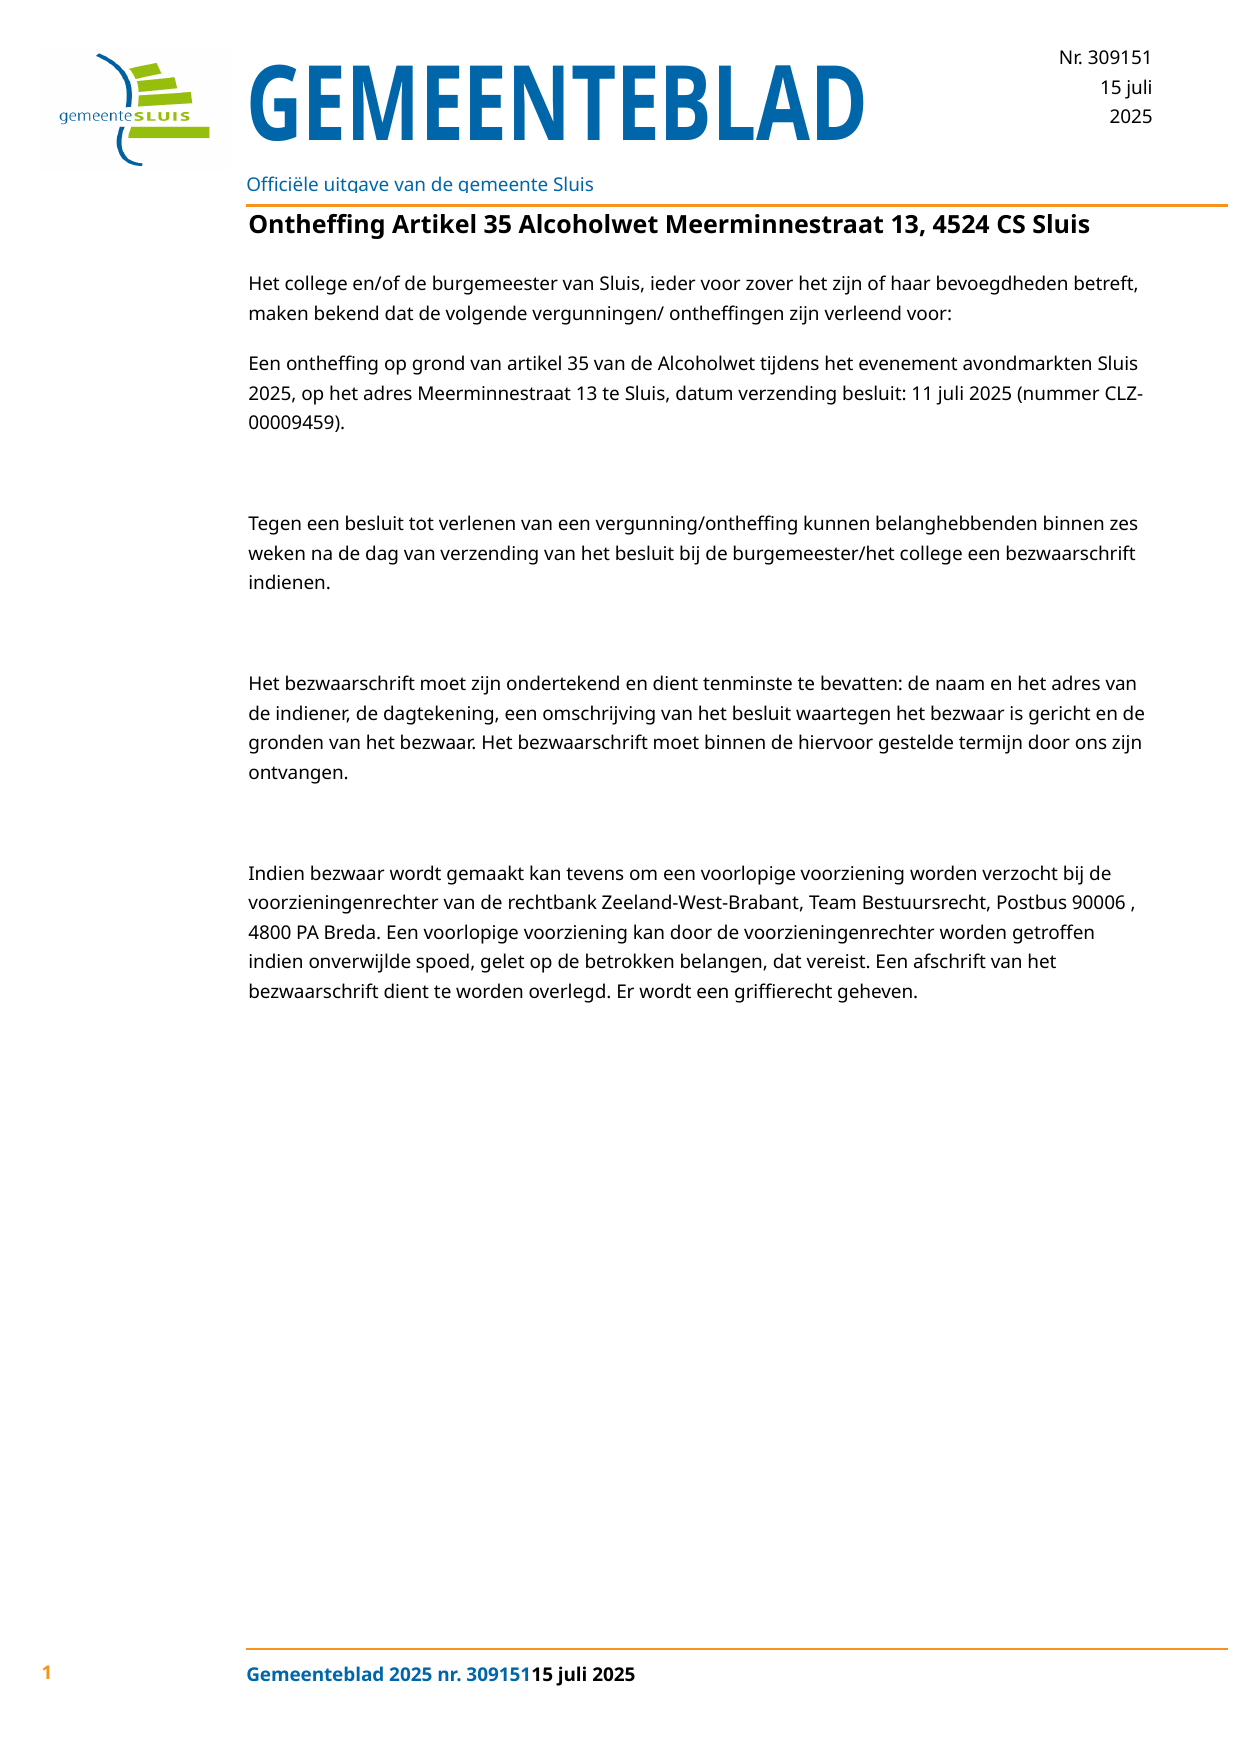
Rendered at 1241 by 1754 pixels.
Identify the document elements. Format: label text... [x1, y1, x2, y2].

text Het college en/of de burgemeester van Sluis, ieder voor zover het zijn of haar bevoegdheden betreft, maken bekend dat de volgende vergunningen/ ontheffingen zijn verleend voor: [248, 270, 1152, 326]
text Indien bezwaar wordt gemaakt kan tevens om een voorlopige voorziening worden verzocht bij de voorzieningenrechter van de rechtbank Zeeland-West-Brabant, Team Bestuursrecht, Postbus 90006 , 4800 PA Breda. Een voorlopige voorziening kan door de voorzieningenrechter worden getroffen indien onverwijlde spoed, gelet op de betrokken belangen, dat vereist. Een afschrift van het bezwaarschrift dient te worden overlegd. Er wordt een griffierecht geheven. [248, 860, 1152, 1004]
text Tegen een besluit tot verlenen van een vergunning/ontheffing kunnen belanghebbenden binnen zes weken na de dag van verzending van het besluit bij de burgemeester/het college een bezwaarschrift indienen. [248, 510, 1152, 595]
text Het bezwaarschrift moet zijn ondertekend en dient tenminste te bevatten: de naam en het adres van de indiener, de dagtekening, een omschrijving van het besluit waartegen het bezwaar is gericht en de gronden van het bezwaar. Het bezwaarschrift moet binnen de hiervoor gestelde termijn door ons zijn ontvangen. [248, 670, 1152, 785]
picture [41, 47, 231, 172]
text Een ontheffing op grond van artikel 35 van de Alcoholwet tijdens het evenement avondmarkten Sluis 2025, op het adres Meerminnestraat 13 te Sluis, datum verzending besluit: 11 juli 2025 (nummer CLZ-00009459). [248, 350, 1152, 435]
text Ontheffing Artikel 35 Alcoholwet Meerminnestraat 13, 4524 CS Sluis [248, 207, 1152, 241]
